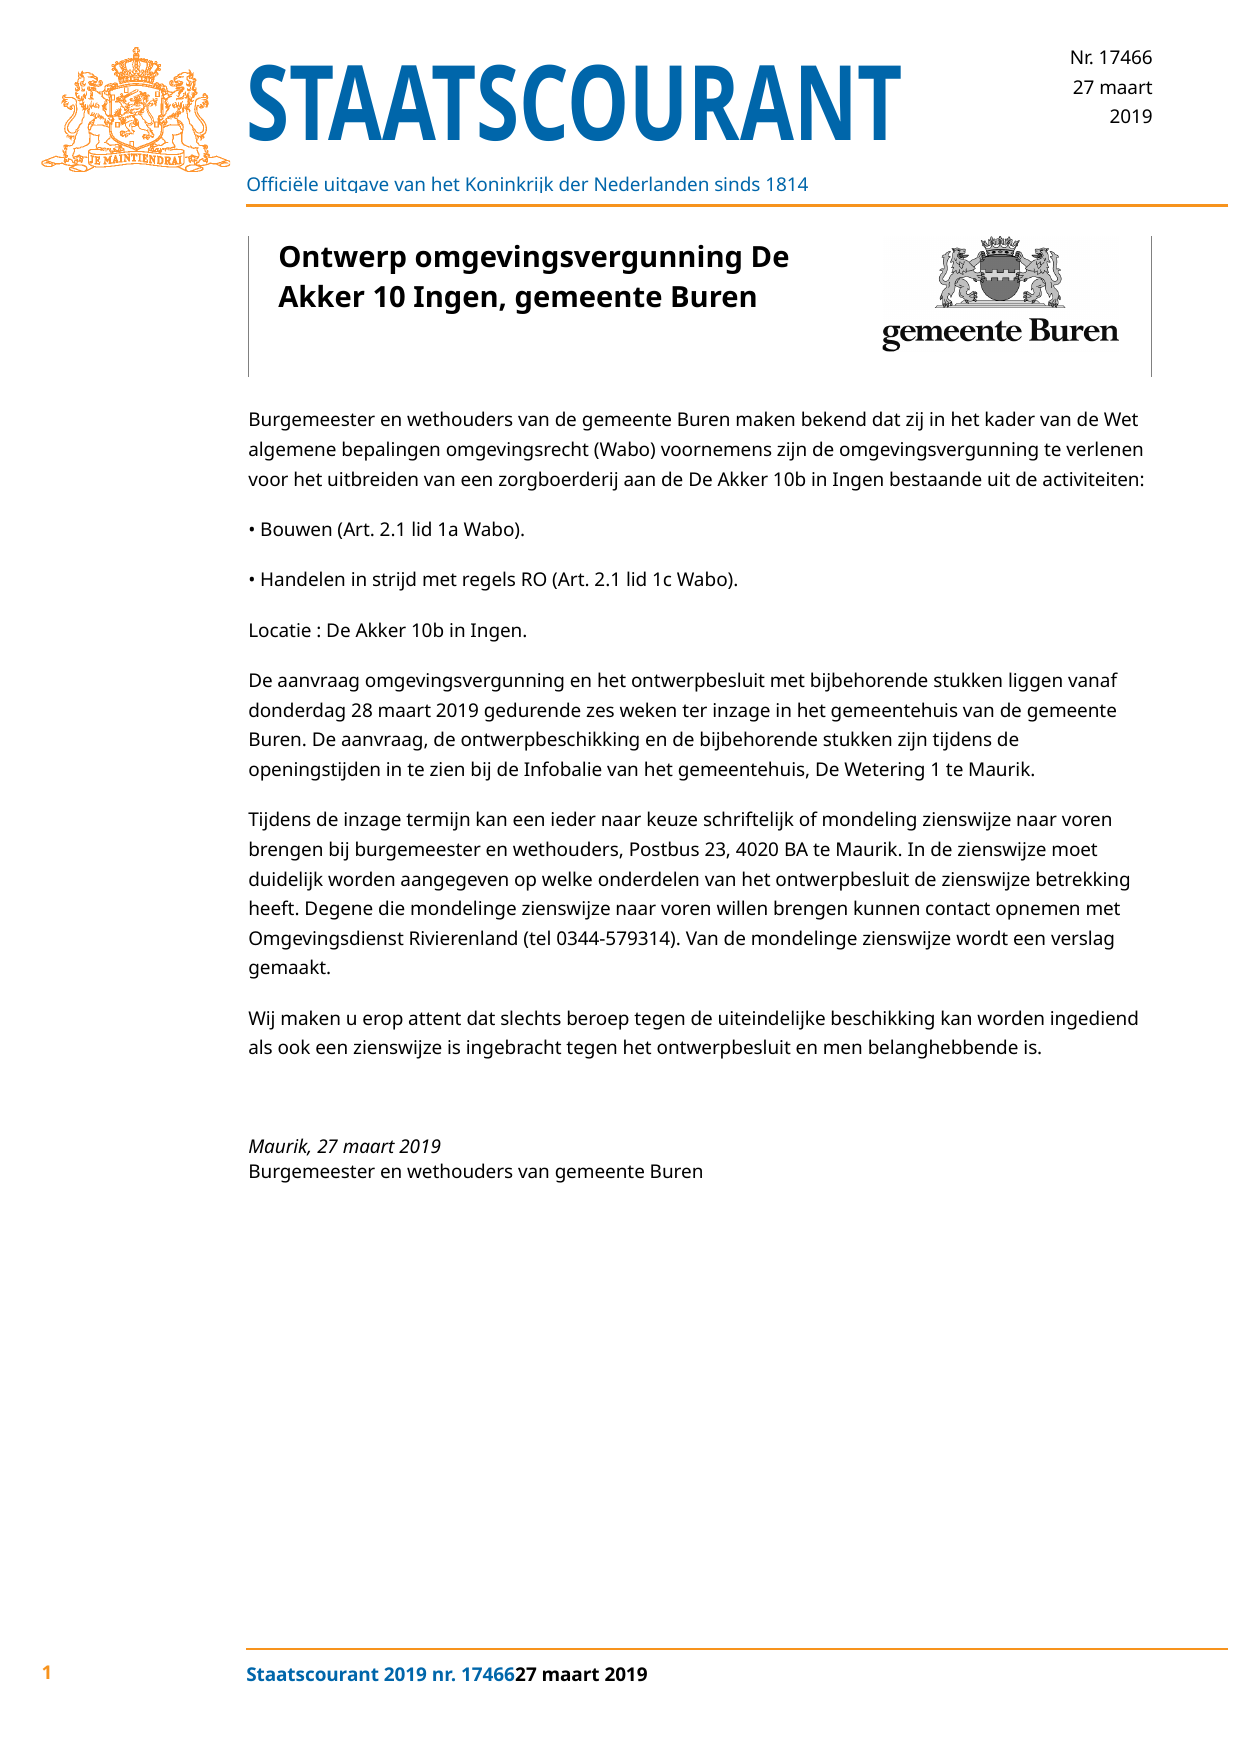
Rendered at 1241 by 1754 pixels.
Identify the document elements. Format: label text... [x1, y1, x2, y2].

text Locatie : De Akker 10b in Ingen. [248, 617, 1152, 643]
picture [882, 236, 1119, 352]
text Burgemeester en wethouders van de gemeente Buren maken bekend dat zij in het kader van de Wet algemene bepalingen omgevingsrecht (Wabo) voornemens zijn de omgevingsvergunning te verlenen voor het uitbreiden van een zorgboerderij aan de De Akker 10b in Ingen bestaande uit de activiteiten: [248, 407, 1152, 492]
text • Handelen in strijd met regels RO (Art. 2.1 lid 1c Wabo). [248, 567, 1152, 592]
table_header Ontwerp omgevingsvergunning De Akker 10 Ingen, gemeente Buren [249, 236, 850, 377]
text Wij maken u erop attent dat slechts beroep tegen de uiteindelijke beschikking kan worden ingediend als ook een zienswijze is ingebracht tegen het ontwerpbesluit en men belanghebbende is. [248, 1005, 1152, 1060]
picture [41, 47, 231, 172]
text Tijdens de inzage termijn kan een ieder naar keuze schriftelijk of mondeling zienswijze naar voren brengen bij burgemeester en wethouders, Postbus 23, 4020 BA te Maurik. In de zienswijze moet duidelijk worden aangegeven op welke onderdelen van het ontwerpbesluit de zienswijze betrekking heeft. Degene die mondelinge zienswijze naar voren willen brengen kunnen contact opnemen met Omgevingsdienst Rivierenland (tel 0344-579314). Van de mondelinge zienswijze wordt een verslag gemaakt. [248, 807, 1152, 980]
text Maurik, 27 maart 2019 [248, 1133, 1152, 1158]
text Burgemeester en wethouders van gemeente Buren [248, 1158, 1152, 1184]
text De aanvraag omgevingsvergunning en het ontwerpbesluit met bijbehorende stukken liggen vanaf donderdag 28 maart 2019 gedurende zes weken ter inzage in het gemeentehuis van de gemeente Buren. De aanvraag, de ontwerpbeschikking en de bijbehorende stukken zijn tijdens de openingstijden in te zien bij de Infobalie van het gemeentehuis, De Wetering 1 te Maurik. [248, 667, 1152, 782]
table_header [850, 236, 1151, 377]
text • Bouwen (Art. 2.1 lid 1a Wabo). [248, 516, 1152, 542]
